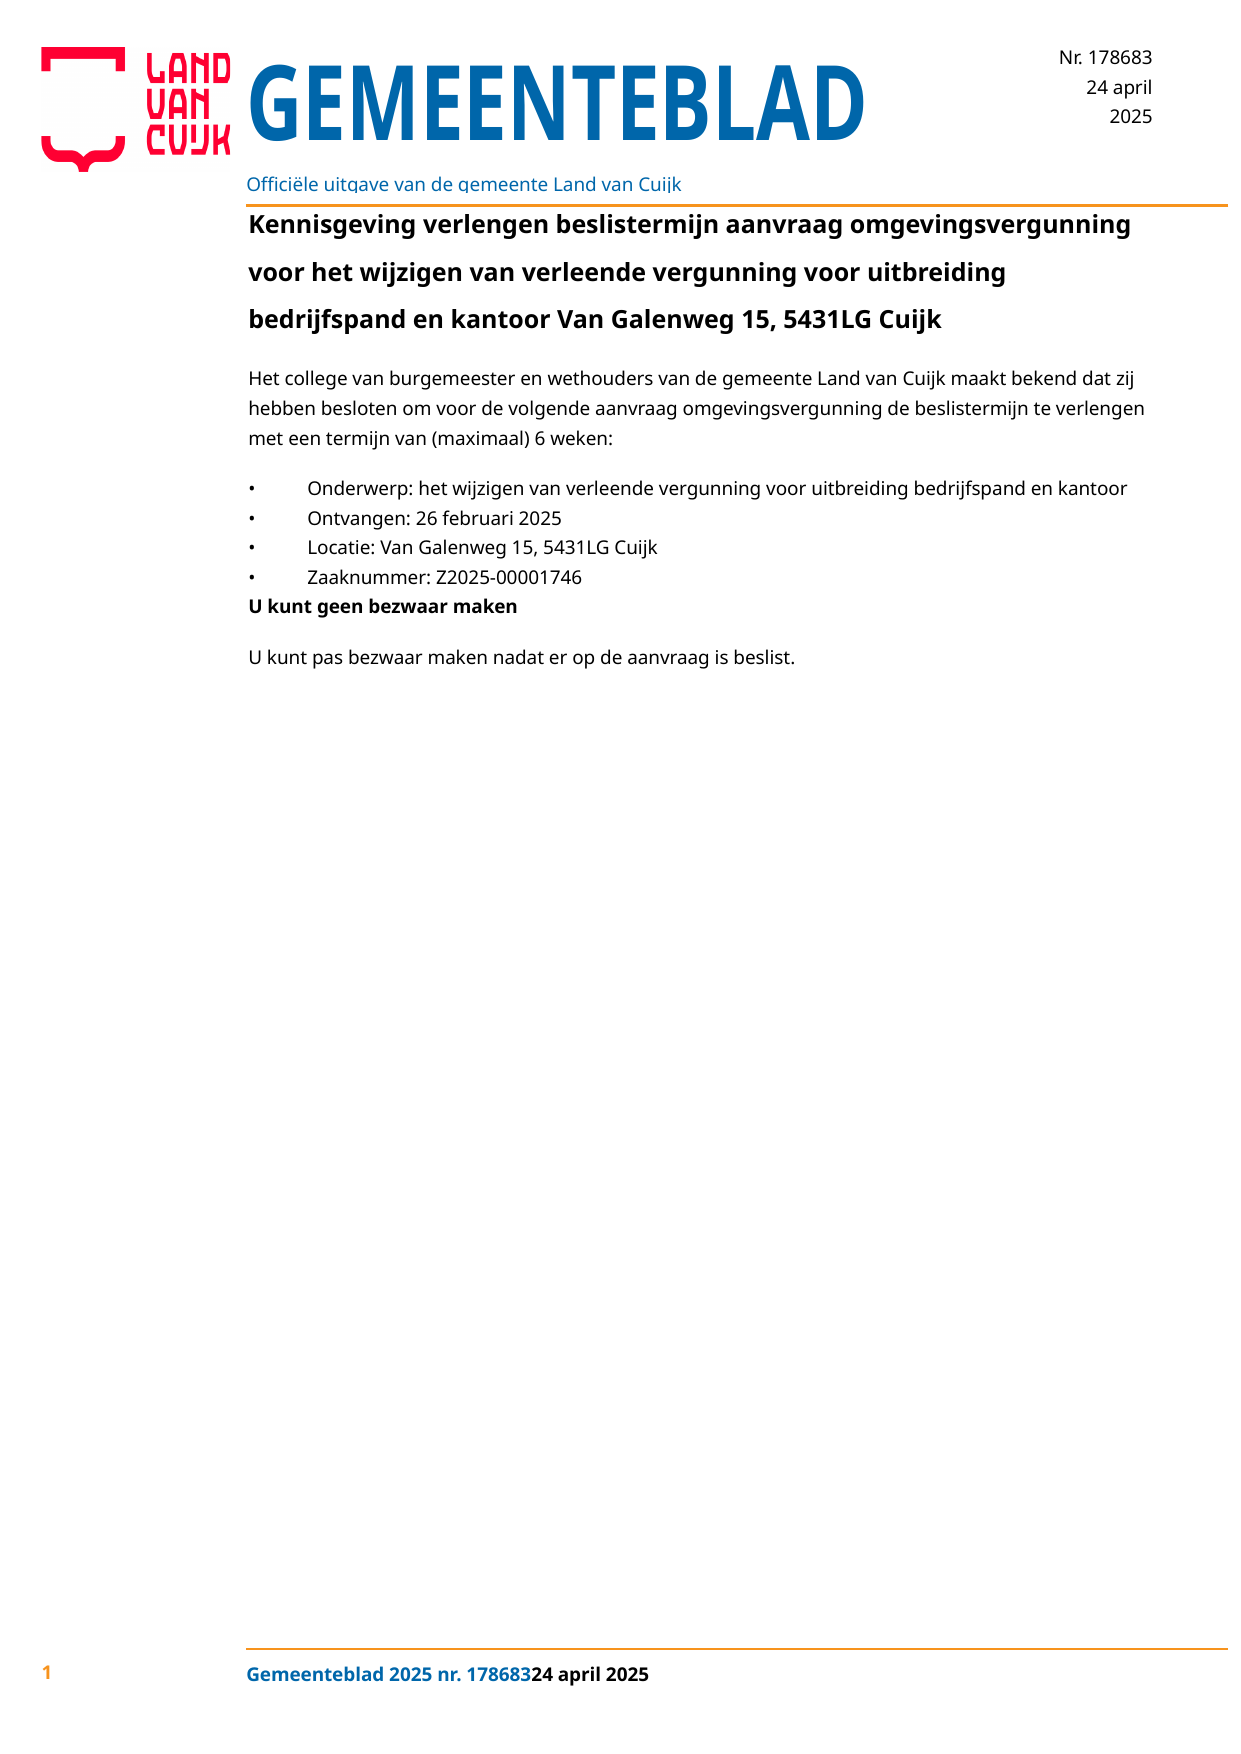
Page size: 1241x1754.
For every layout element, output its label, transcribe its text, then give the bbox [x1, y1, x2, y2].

list Ontvangen: 26 februari 2025 [248, 505, 1152, 530]
picture [41, 47, 231, 172]
text Kennisgeving verlengen beslistermijn aanvraag omgevingsvergunning voor het wijzigen van verleende vergunning voor uitbreiding bedrijfspand en kantoor Van Galenweg 15, 5431LG Cuijk [248, 207, 1152, 336]
text U kunt geen bezwaar maken [248, 593, 1152, 619]
text Het college van burgemeester en wethouders van de gemeente Land van Cuijk maakt bekend dat zij hebben besloten om voor de volgende aanvraag omgevingsvergunning de beslistermijn te verlengen met een termijn van (maximaal) 6 weken: [248, 366, 1152, 450]
list Onderwerp: het wijzigen van verleende vergunning voor uitbreiding bedrijfspand en kantoor [248, 475, 1152, 501]
list Zaaknummer: Z2025-00001746 [248, 564, 1152, 589]
text U kunt pas bezwaar maken nadat er op de aanvraag is beslist. [248, 644, 1152, 669]
list Locatie: Van Galenweg 15, 5431LG Cuijk [248, 534, 1152, 560]
